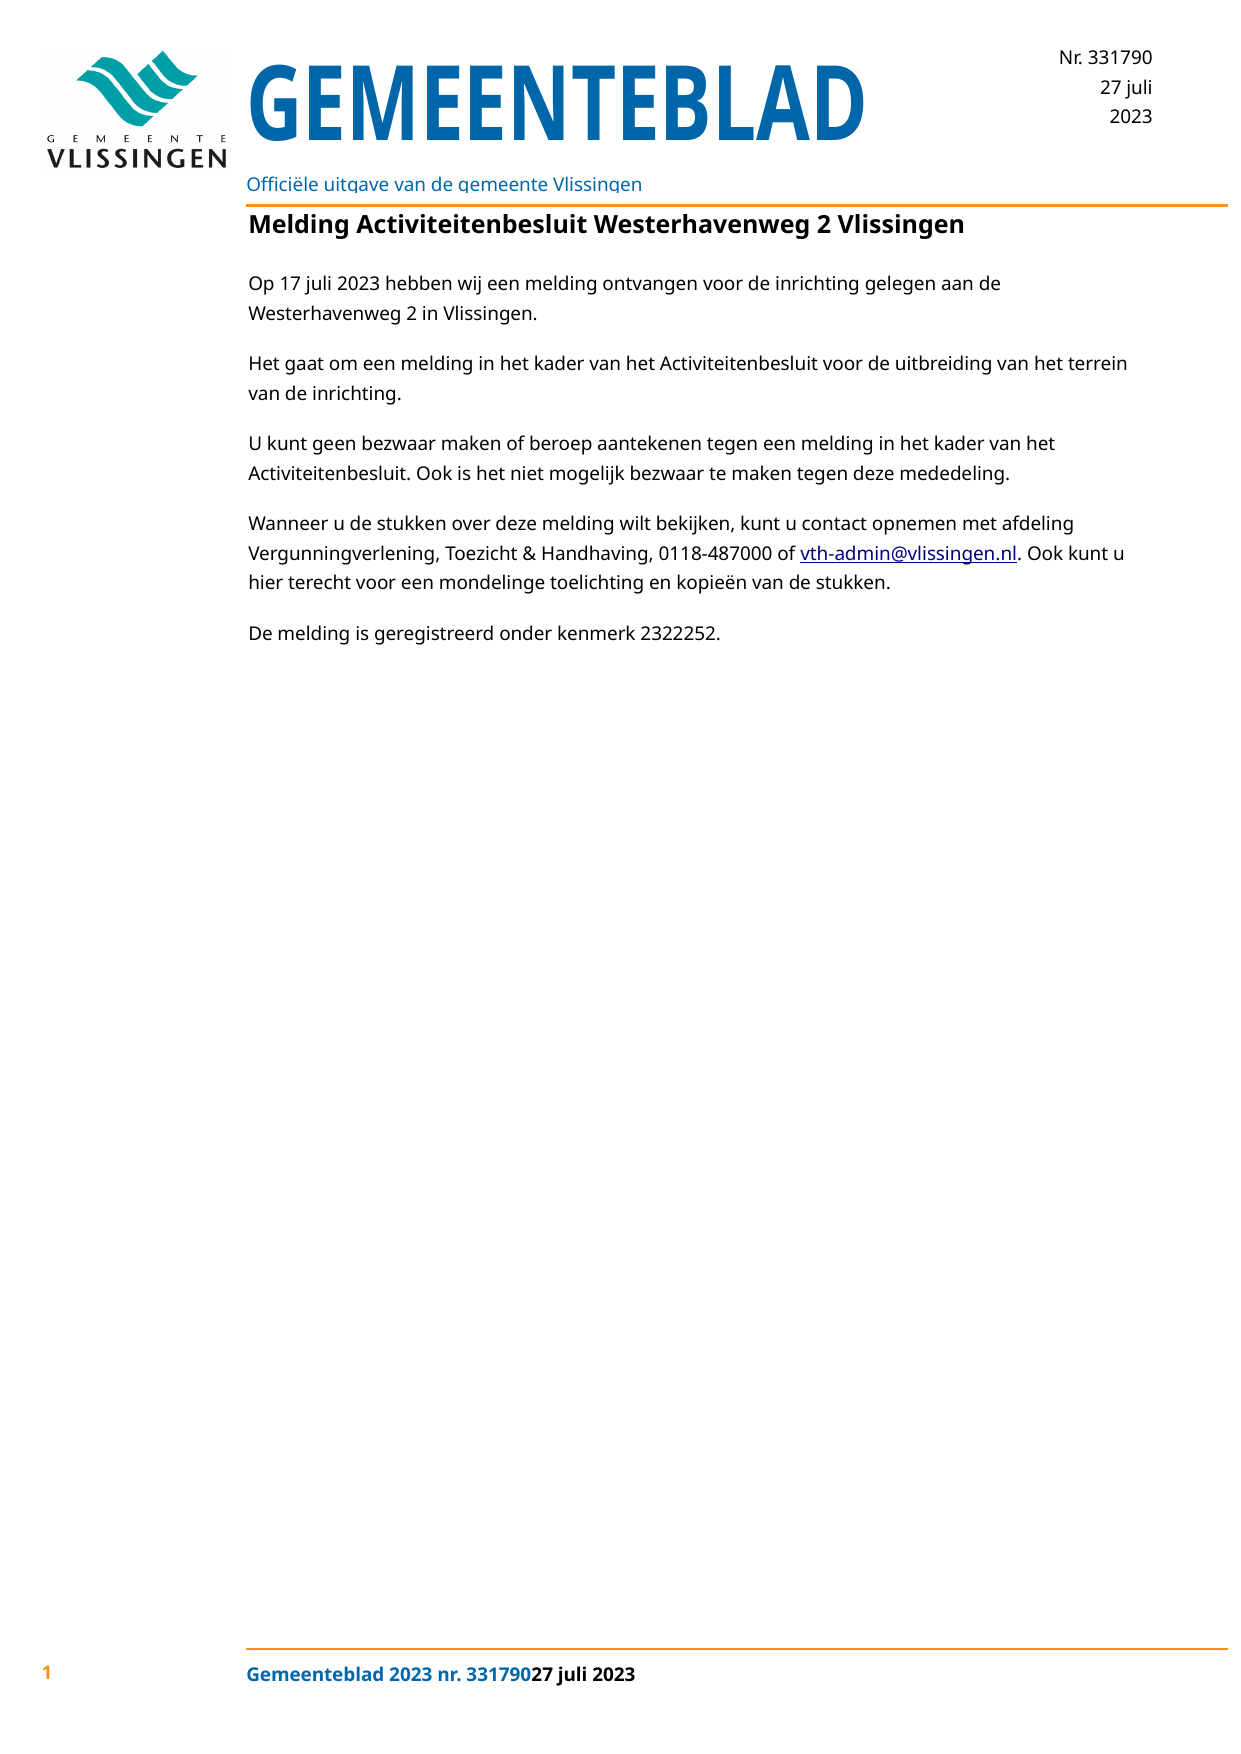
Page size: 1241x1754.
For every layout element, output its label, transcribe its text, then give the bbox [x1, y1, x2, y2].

text Wanneer u de stukken over deze melding wilt bekijken, kunt u contact opnemen met afdeling Vergunningverlening, Toezicht & Handhaving, 0118-487000 of vth-admin@vlissingen.nl. Ook kunt u hier terecht voor een mondelinge toelichting en kopieën van de stukken. [248, 510, 1152, 595]
text Op 17 juli 2023 hebben wij een melding ontvangen voor de inrichting gelegen aan de Westerhavenweg 2 in Vlissingen. [248, 270, 1152, 326]
text Melding Activiteitenbesluit Westerhavenweg 2 Vlissingen [248, 207, 1152, 241]
picture [41, 47, 231, 172]
text U kunt geen bezwaar maken of beroep aantekenen tegen een melding in het kader van het Activiteitenbesluit. Ook is het niet mogelijk bezwaar te maken tegen deze mededeling. [248, 430, 1152, 486]
text De melding is geregistreerd onder kenmerk 2322252. [248, 620, 1152, 646]
text Het gaat om een melding in het kader van het Activiteitenbesluit voor de uitbreiding van het terrein van de inrichting. [248, 350, 1152, 406]
